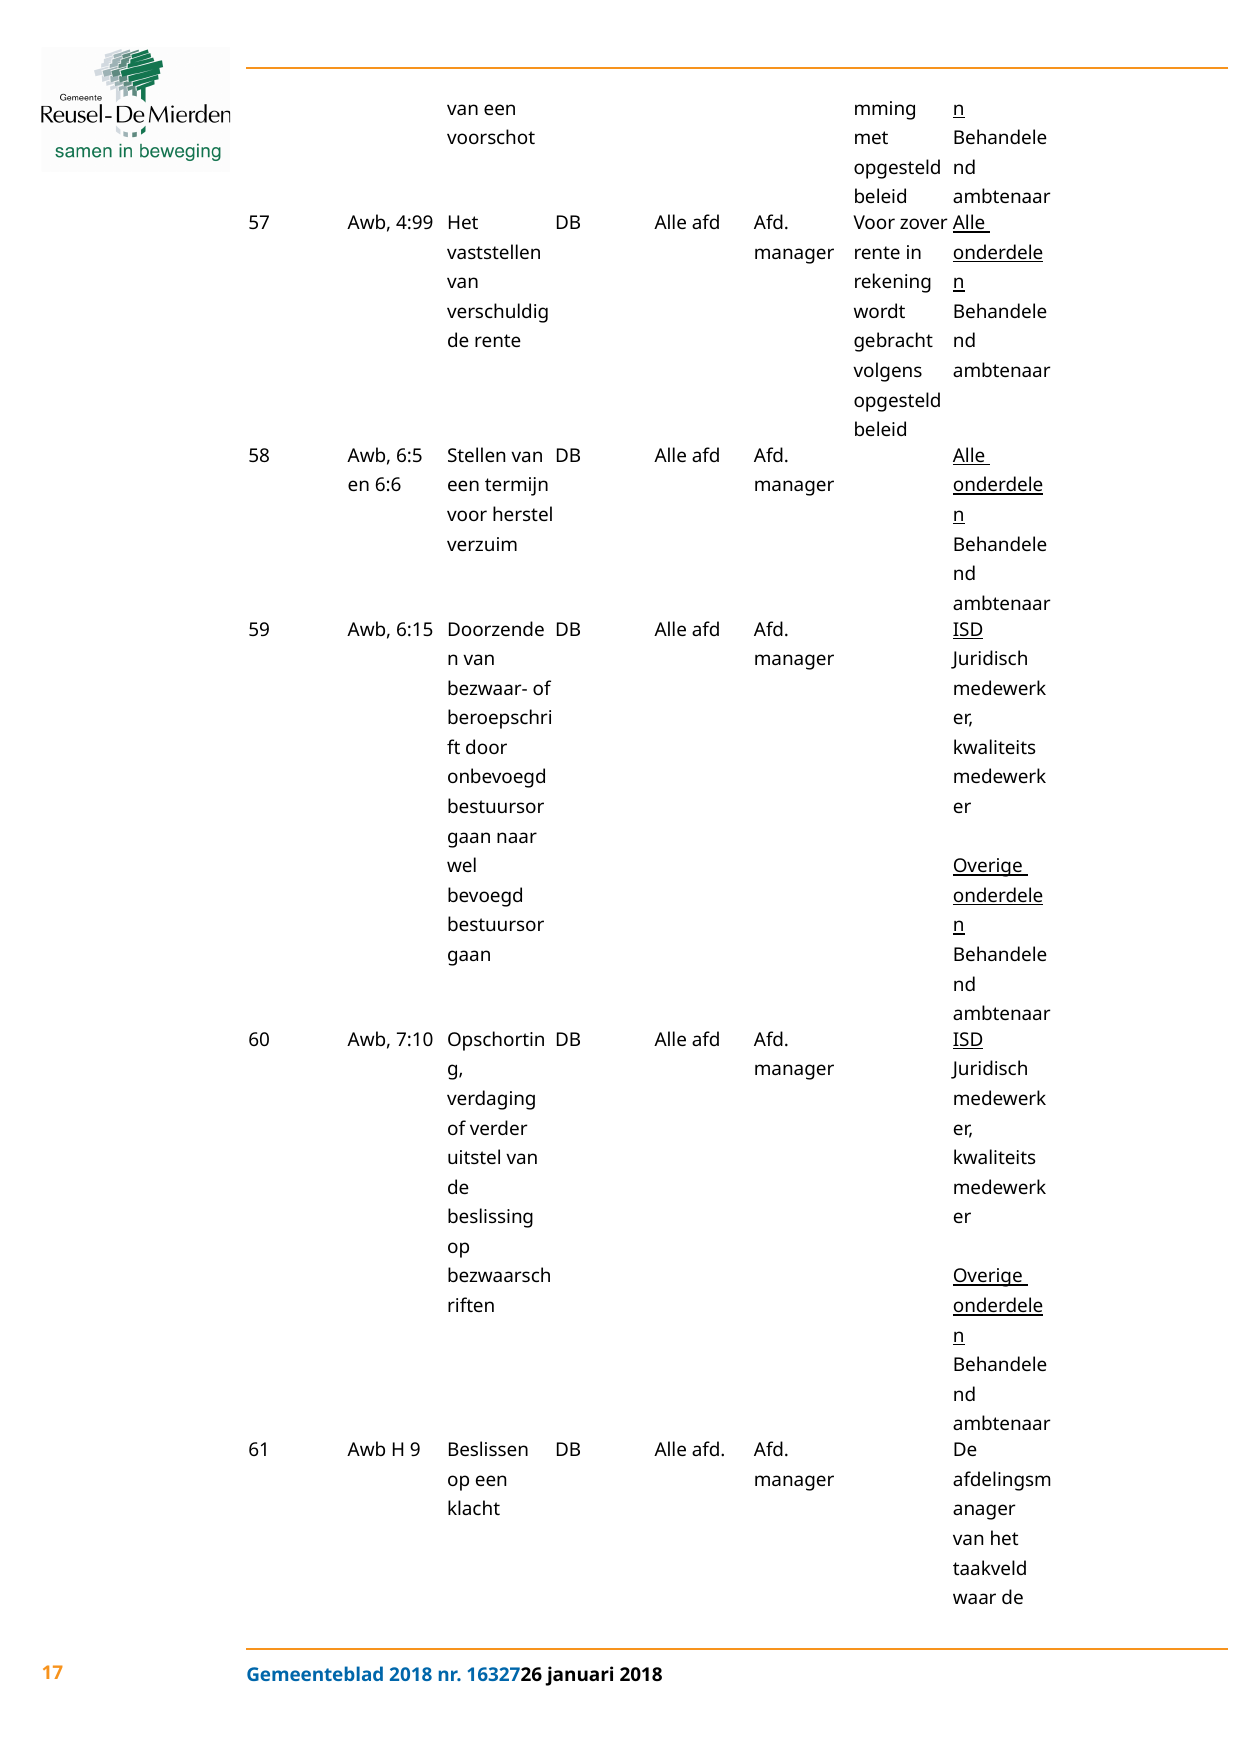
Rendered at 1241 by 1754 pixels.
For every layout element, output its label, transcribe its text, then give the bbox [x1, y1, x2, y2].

table_cell [1052, 616, 1152, 1026]
table_cell Alle afd [654, 1026, 754, 1436]
table_cell [1052, 1436, 1152, 1610]
table_cell 60 [248, 1026, 347, 1436]
table_cell Doorzenden van bezwaar- of beroepschrift door onbevoegd bestuursorgaan naar wel bevoegd bestuursorgaan [447, 616, 555, 1026]
table_cell Alle afd [654, 616, 754, 1026]
table_cell Beslissen op een klacht [447, 1436, 555, 1610]
table_cell ISD Juridisch medewerker, kwaliteitsmedewerker Overige onderdelen Behandelend ambtenaar [953, 1026, 1052, 1436]
table_cell Voor zover rente in rekening wordt gebracht volgens opgesteld beleid [853, 209, 953, 442]
table_cell [853, 1026, 953, 1436]
table_cell Afd. manager [754, 442, 853, 616]
table_cell DB [555, 616, 654, 1026]
table_cell Afd. manager [754, 1026, 853, 1436]
table_cell [654, 95, 754, 209]
table_cell [248, 95, 347, 209]
table_cell Alle onderdelen Behandelend ambtenaar [953, 442, 1052, 616]
table_cell Alle afd [654, 442, 754, 616]
table_cell [348, 95, 447, 209]
table_cell 57 [248, 209, 347, 442]
table_cell Awb, 6:15 [348, 616, 447, 1026]
table_cell Awb, 6:5 en 6:6 [348, 442, 447, 616]
table_cell Opschorting, verdaging of verder uitstel van de beslissing op bezwaarschriften [447, 1026, 555, 1436]
table_cell Alle afd. [654, 1436, 754, 1610]
table_cell n Behandelend ambtenaar [953, 95, 1052, 209]
picture [41, 47, 231, 172]
table_cell DB [555, 1436, 654, 1610]
table_cell [1052, 209, 1152, 442]
table_cell 58 [248, 442, 347, 616]
table_cell Awb, 4:99 [348, 209, 447, 442]
table_cell 59 [248, 616, 347, 1026]
table_cell Alle afd [654, 209, 754, 442]
table_cell Awb, 7:10 [348, 1026, 447, 1436]
table_cell [853, 616, 953, 1026]
table_cell [853, 1436, 953, 1610]
table_cell 61 [248, 1436, 347, 1610]
table_cell van een voorschot [447, 95, 555, 209]
table_cell Afd. manager [754, 1436, 853, 1610]
table_cell [853, 442, 953, 616]
table_cell Afd. manager [754, 209, 853, 442]
table_cell ISD Juridisch medewerker, kwaliteitsmedewerker Overige onderdelen Behandelend ambtenaar [953, 616, 1052, 1026]
table_cell mming met opgesteld beleid [853, 95, 953, 209]
table_cell DB [555, 1026, 654, 1436]
table_cell DB [555, 209, 654, 442]
table_cell [1052, 1026, 1152, 1436]
table_cell Afd. manager [754, 616, 853, 1026]
table_cell [1052, 442, 1152, 616]
table_cell [555, 95, 654, 209]
table_cell Stellen van een termijn voor herstel verzuim [447, 442, 555, 616]
table_cell Awb H 9 [348, 1436, 447, 1610]
table_cell [1052, 95, 1152, 209]
table_cell Alle onderdelen Behandelend ambtenaar [953, 209, 1052, 442]
table_cell DB [555, 442, 654, 616]
table_cell [754, 95, 853, 209]
table_cell De afdelingsmanager van het taakveld waar de [953, 1436, 1052, 1610]
table_cell Het vaststellen van verschuldigde rente [447, 209, 555, 442]
